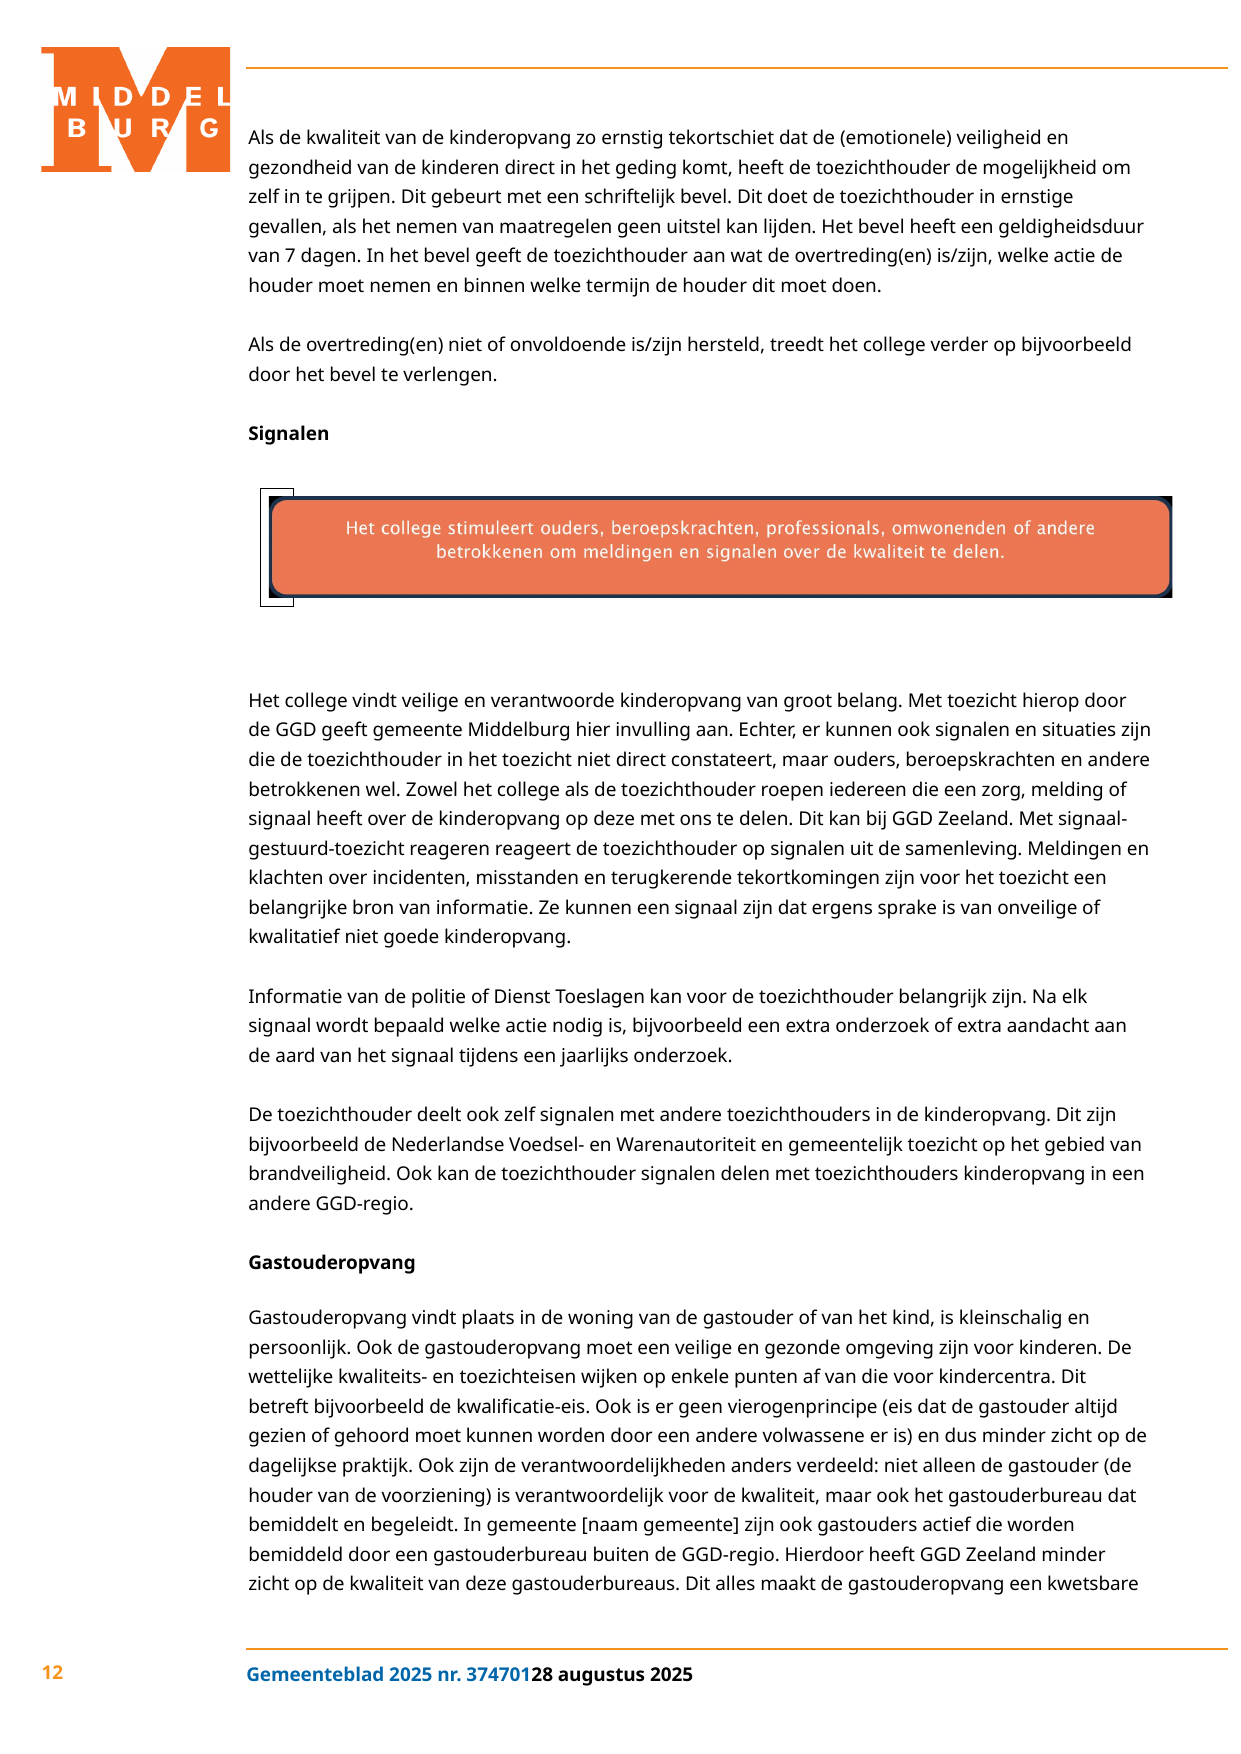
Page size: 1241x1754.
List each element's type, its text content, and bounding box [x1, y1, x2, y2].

text Signalen [248, 420, 1152, 446]
text De toezichthouder deelt ook zelf signalen met andere toezichthouders in de kinderopvang. Dit zijn bijvoorbeeld de Nederlandse Voedsel- en Warenautoriteit en gemeentelijk toezicht op het gebied van brandveiligheid. Ook kan de toezichthouder signalen delen met toezichthouders kinderopvang in een andere GGD-regio. [248, 1101, 1152, 1216]
text Informatie van de politie of Dienst Toeslagen kan voor de toezichthouder belangrijk zijn. Na elk signaal wordt bepaald welke actie nodig is, bijvoorbeeld een extra onderzoek of extra aandacht aan de aard van het signaal tijdens een jaarlijks onderzoek. [248, 983, 1152, 1068]
text Als de overtreding(en) niet of onvoldoende is/zijn hersteld, treedt het college verder op bijvoorbeeld door het bevel te verlengen. [248, 331, 1152, 387]
text Het college vindt veilige en verantwoorde kinderopvang van groot belang. Met toezicht hierop door de GGD geeft gemeente Middelburg hier invulling aan. Echter, er kunnen ook signalen en situaties zijn die de toezichthouder in het toezicht niet direct constateert, maar ouders, beroepskrachten en andere betrokkenen wel. Zowel het college als de toezichthouder roepen iedereen die een zorg, melding of signaal heeft over de kinderopvang op deze met ons te delen. Dit kan bij GGD Zeeland. Met signaal-gestuurd-toezicht reageren reageert de toezichthouder op signalen uit de samenleving. Meldingen en klachten over incidenten, misstanden en terugkerende tekortkomingen zijn voor het toezicht een belangrijke bron van informatie. Ze kunnen een signaal zijn dat ergens sprake is van onveilige of kwalitatief niet goede kinderopvang. [248, 687, 1152, 949]
picture [41, 47, 231, 172]
picture [268, 496, 1173, 598]
text Gastouderopvang vindt plaats in de woning van de gastouder of van het kind, is kleinschalig en persoonlijk. Ook de gastouderopvang moet een veilige en gezonde omgeving zijn voor kinderen. De wettelijke kwaliteits- en toezichteisen wijken op enkele punten af van die voor kindercentra. Dit betreft bijvoorbeeld de kwalificatie-eis. Ook is er geen vierogenprincipe (eis dat de gastouder altijd gezien of gehoord moet kunnen worden door een andere volwassene er is) en dus minder zicht op de dagelijkse praktijk. Ook zijn de verantwoordelijkheden anders verdeeld: niet alleen de gastouder (de houder van de voorziening) is verantwoordelijk voor de kwaliteit, maar ook het gastouderbureau dat bemiddelt en begeleidt. In gemeente [naam gemeente] zijn ook gastouders actief die worden bemiddeld door een gastouderbureau buiten de GGD-regio. Hierdoor heeft GGD Zeeland minder zicht op de kwaliteit van deze gastouderbureaus. Dit alles maakt de gastouderopvang een kwetsbare [248, 1304, 1152, 1596]
text Als de kwaliteit van de kinderopvang zo ernstig tekortschiet dat de (emotionele) veiligheid en gezondheid van de kinderen direct in het geding komt, heeft de toezichthouder de mogelijkheid om zelf in te grijpen. Dit gebeurt met een schriftelijk bevel. Dit doet de toezichthouder in ernstige gevallen, als het nemen van maatregelen geen uitstel kan lijden. Het bevel heeft een geldigheidsduur van 7 dagen. In het bevel geeft de toezichthouder aan wat de overtreding(en) is/zijn, welke actie de houder moet nemen en binnen welke termijn de houder dit moet doen. [248, 124, 1152, 298]
text Gastouderopvang [248, 1249, 1152, 1275]
